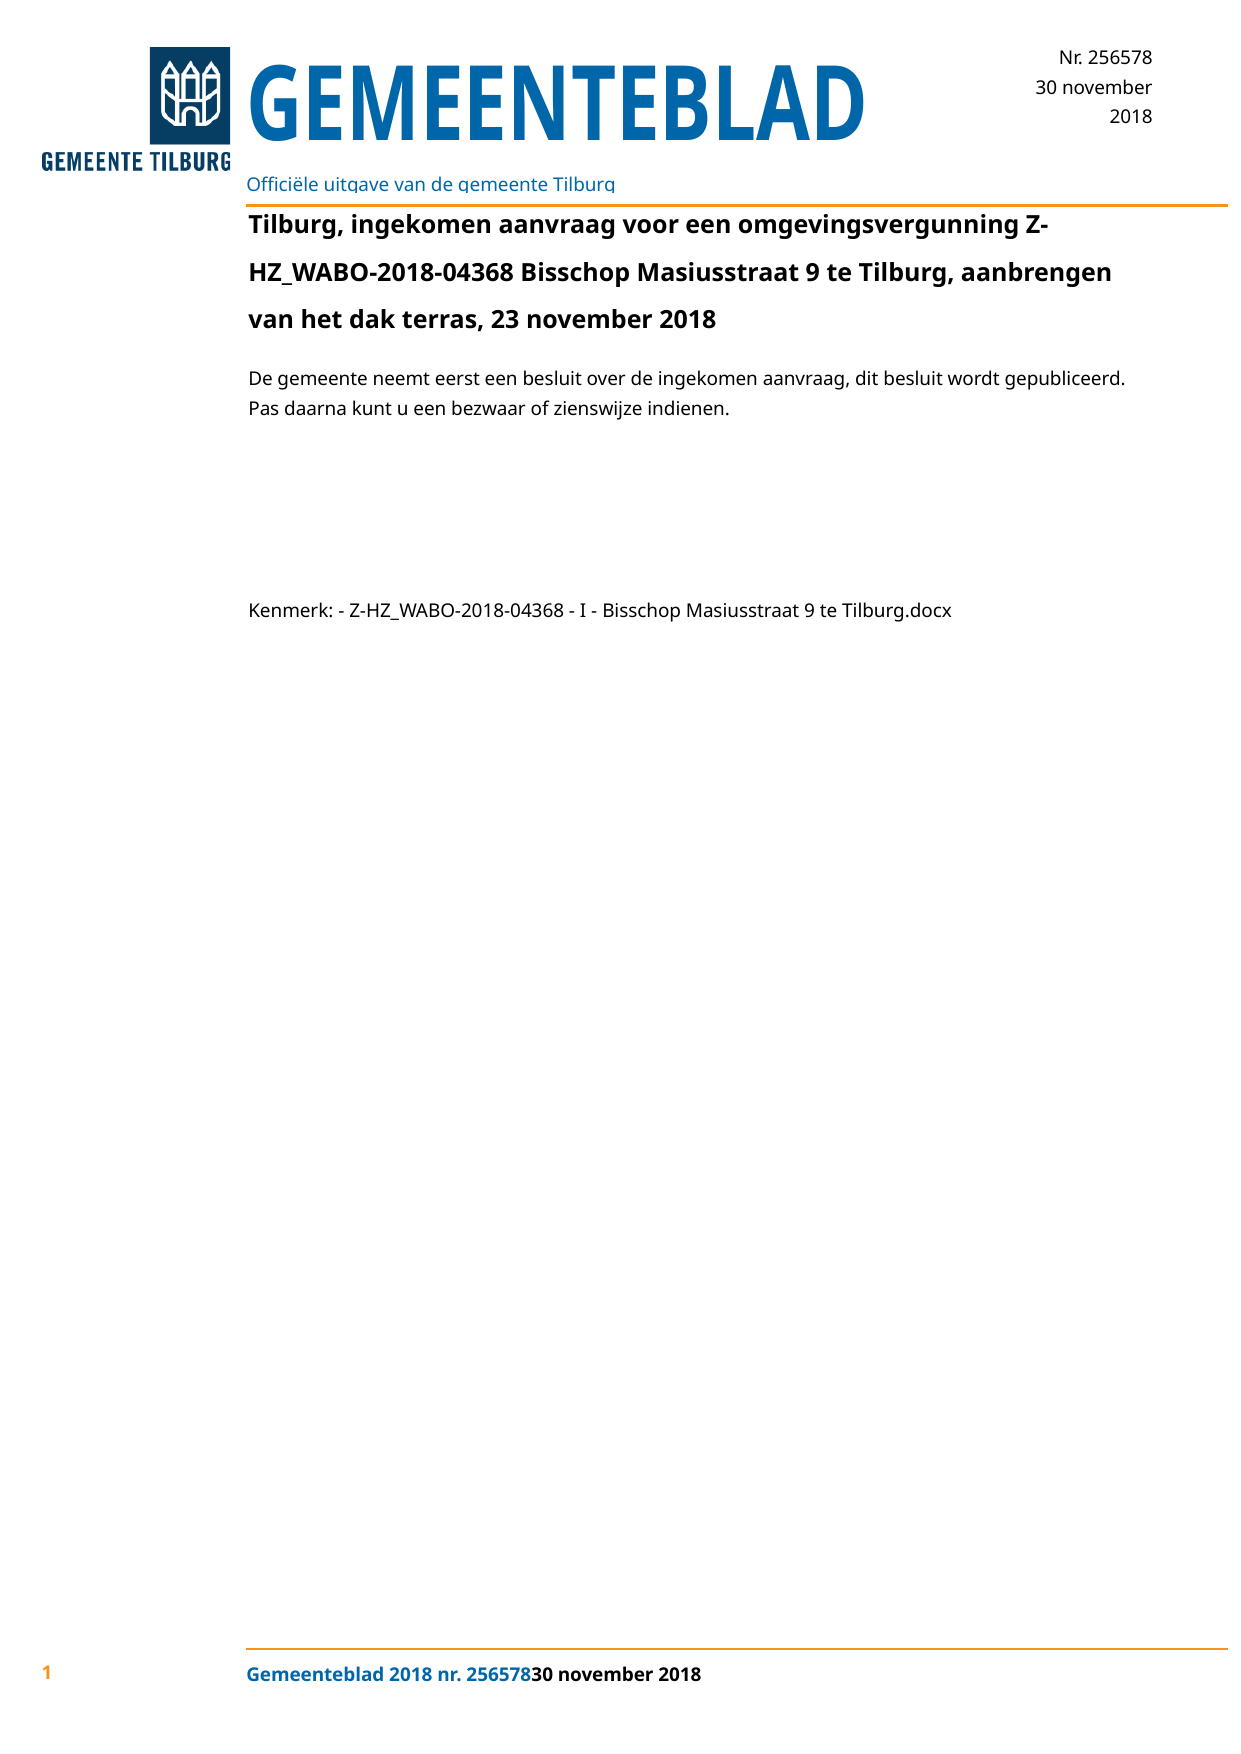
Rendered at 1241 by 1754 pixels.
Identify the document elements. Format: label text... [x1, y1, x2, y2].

picture [41, 47, 231, 172]
text Tilburg, ingekomen aanvraag voor een omgevingsvergunning Z-HZ_WABO-2018-04368 Bisschop Masiusstraat 9 te Tilburg, aanbrengen van het dak terras, 23 november 2018 [248, 207, 1152, 336]
text De gemeente neemt eerst een besluit over de ingekomen aanvraag, dit besluit wordt gepubliceerd. Pas daarna kunt u een bezwaar of zienswijze indienen. [248, 366, 1152, 421]
text Kenmerk: - Z-HZ_WABO-2018-04368 - I - Bisschop Masiusstraat 9 te Tilburg.docx [248, 597, 1152, 622]
